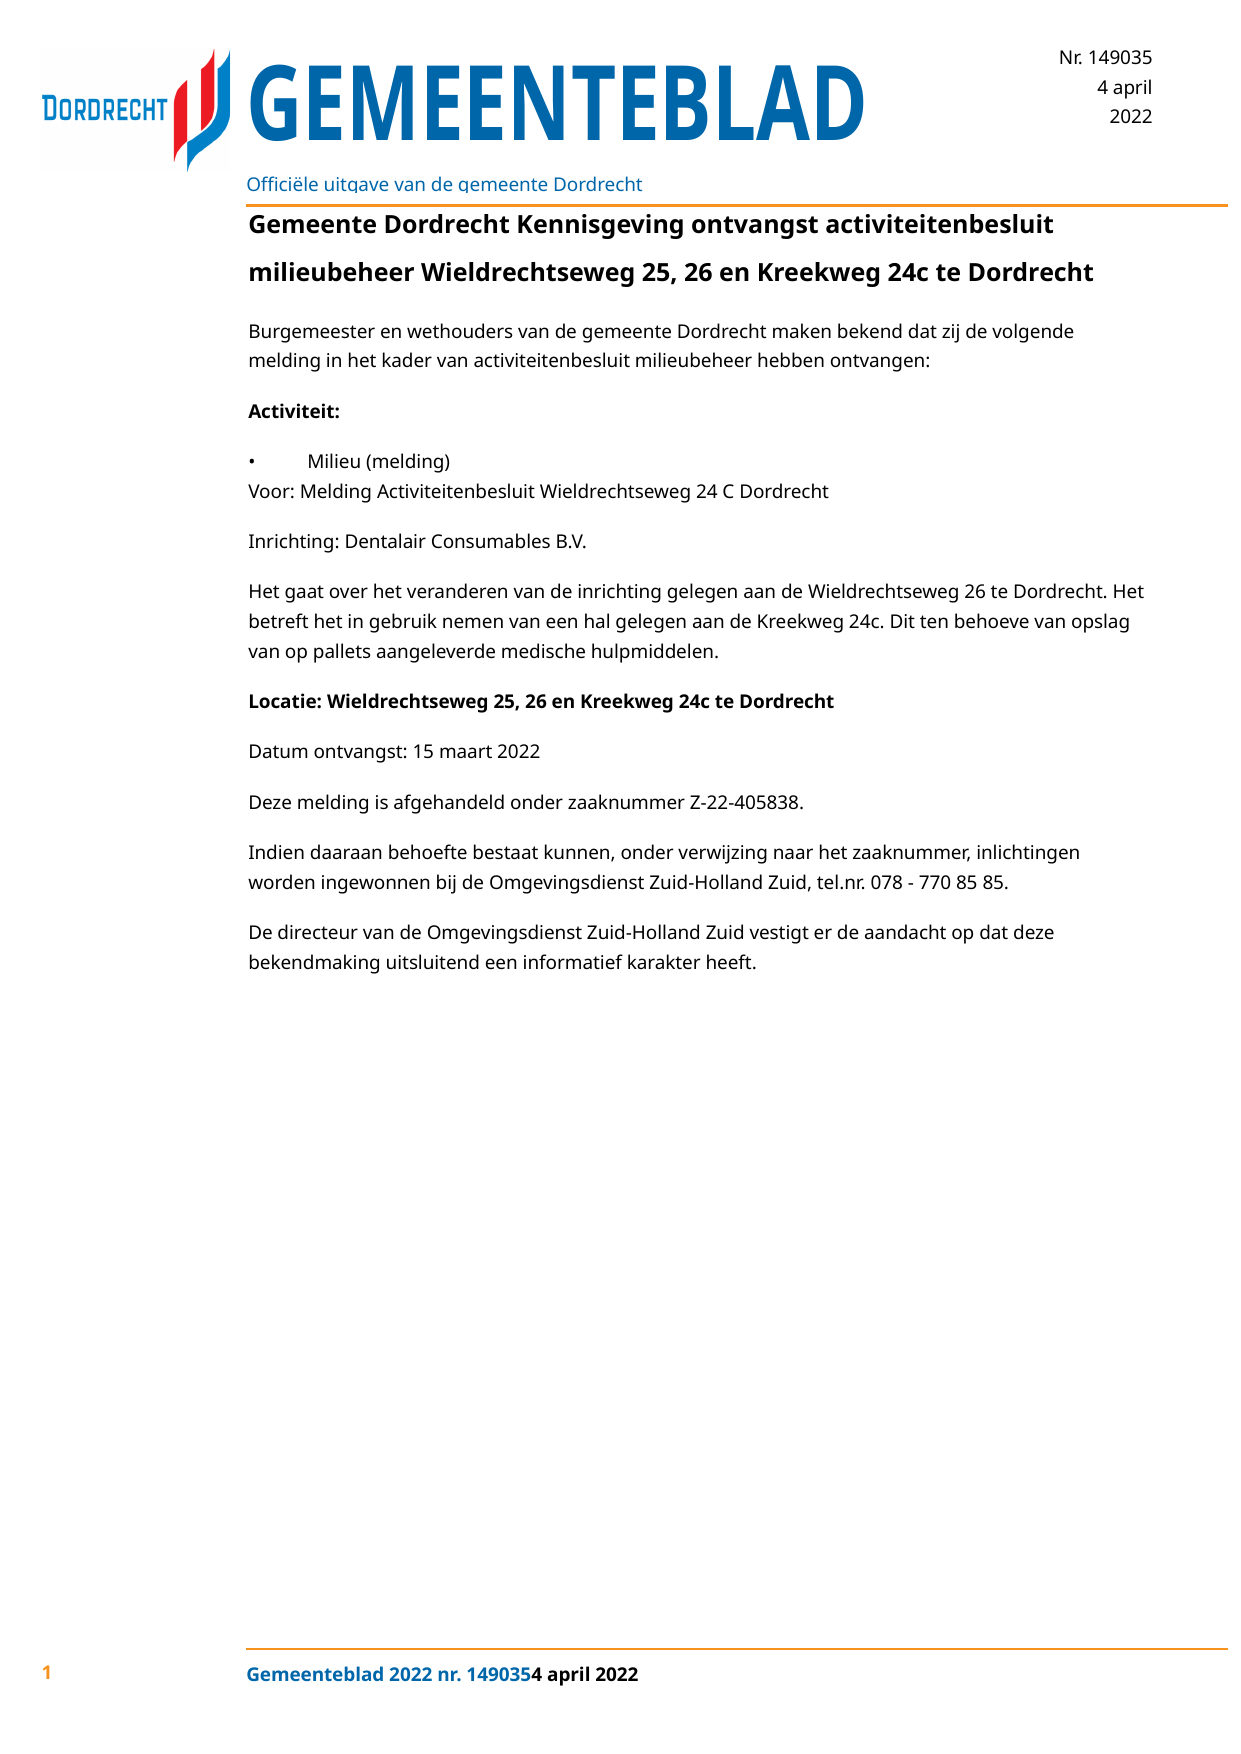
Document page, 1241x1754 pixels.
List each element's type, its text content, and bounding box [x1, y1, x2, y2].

text De directeur van de Omgevingsdienst Zuid-Holland Zuid vestigt er de aandacht op dat deze bekendmaking uitsluitend een informatief karakter heeft. [248, 919, 1152, 975]
text Het gaat over het veranderen van de inrichting gelegen aan de Wieldrechtseweg 26 te Dordrecht. Het betreft het in gebruik nemen van een hal gelegen aan de Kreekweg 24c. Dit ten behoeve van opslag van op pallets aangeleverde medische hulpmiddelen. [248, 579, 1152, 664]
picture [41, 47, 231, 172]
text Datum ontvangst: 15 maart 2022 [248, 739, 1152, 764]
list Milieu (melding) [248, 448, 1152, 474]
text Deze melding is afgehandeld onder zaaknummer Z-22-405838. [248, 789, 1152, 815]
text Voor: Melding Activiteitenbesluit Wieldrechtseweg 24 C Dordrecht [248, 478, 1152, 504]
text Gemeente Dordrecht Kennisgeving ontvangst activiteitenbesluit milieubeheer Wieldrechtseweg 25, 26 en Kreekweg 24c te Dordrecht [248, 207, 1152, 288]
text Activiteit: [248, 398, 1152, 424]
text Locatie: Wieldrechtseweg 25, 26 en Kreekweg 24c te Dordrecht [248, 688, 1152, 714]
text Indien daaraan behoefte bestaat kunnen, onder verwijzing naar het zaaknummer, inlichtingen worden ingewonnen bij de Omgevingsdienst Zuid-Holland Zuid, tel.nr. 078 - 770 85 85. [248, 839, 1152, 895]
text Burgemeester en wethouders van de gemeente Dordrecht maken bekend dat zij de volgende melding in het kader van activiteitenbesluit milieubeheer hebben ontvangen: [248, 318, 1152, 373]
text Inrichting: Dentalair Consumables B.V. [248, 528, 1152, 554]
